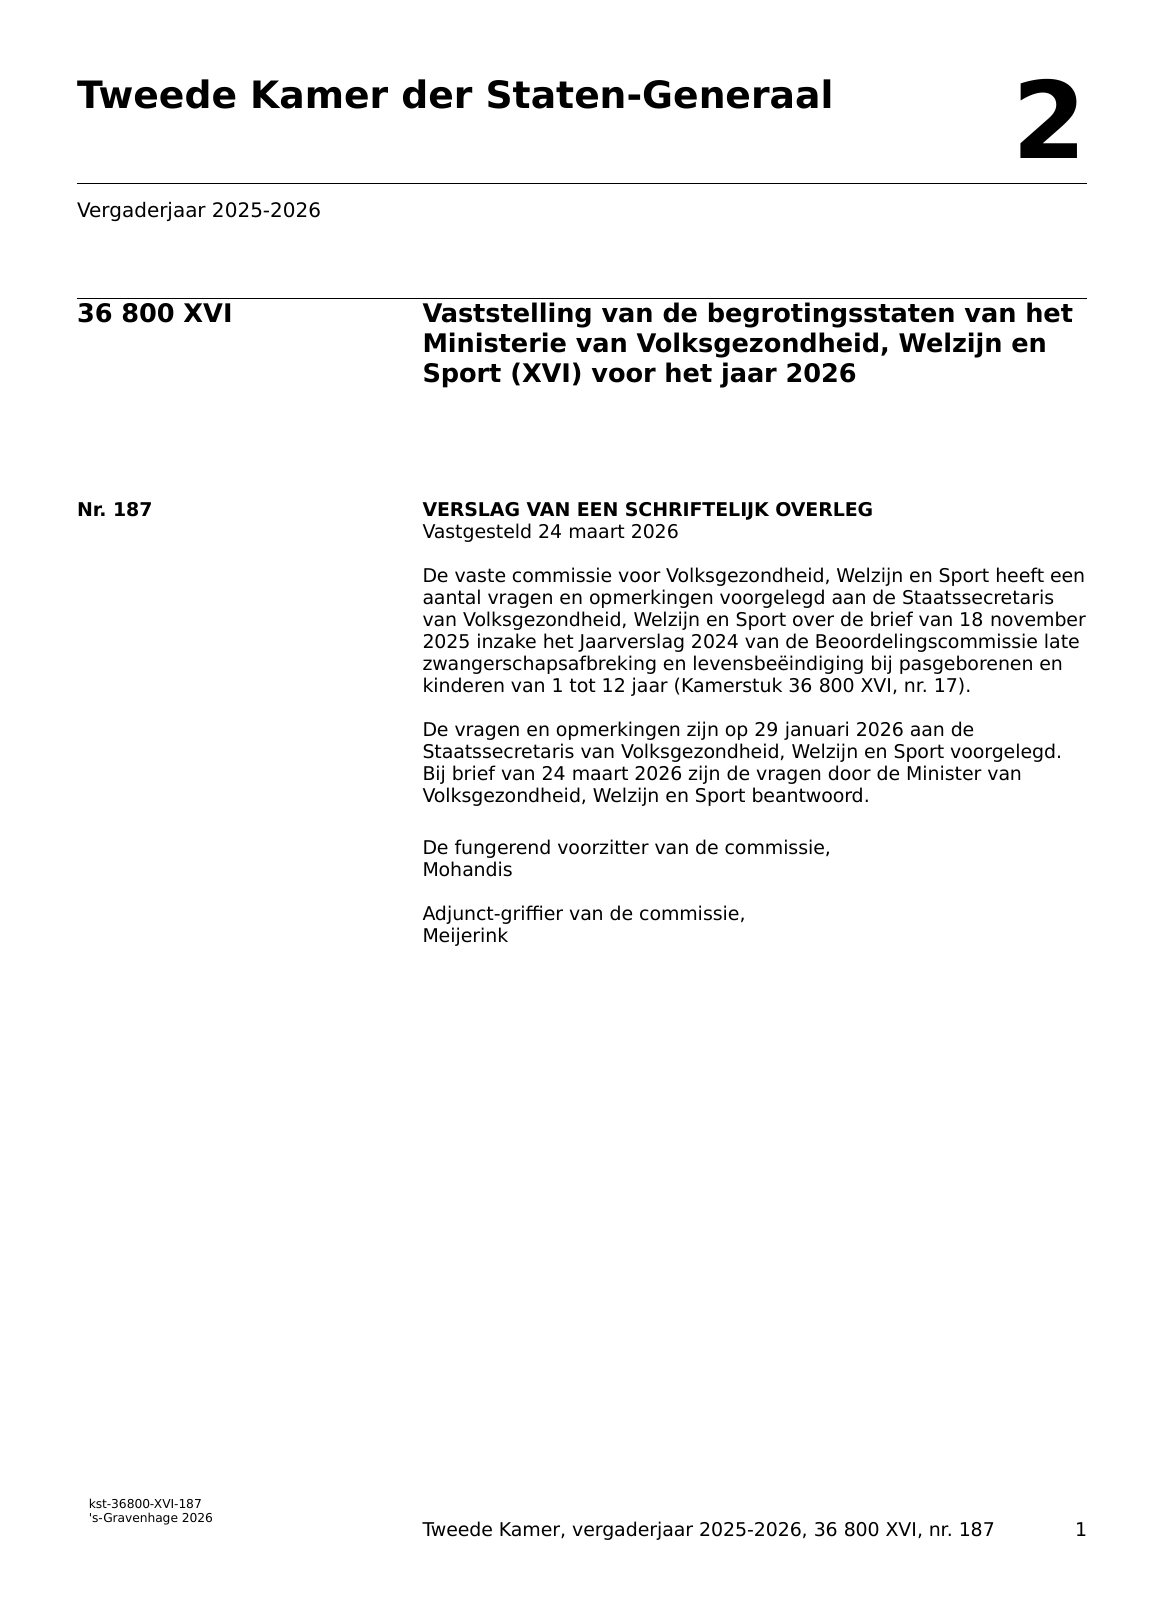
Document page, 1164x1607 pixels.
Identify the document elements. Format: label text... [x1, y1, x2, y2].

table_header 2 [886, 59, 1087, 183]
table_cell Vergaderjaar 2025-2026 [77, 184, 1087, 298]
subtitle Nr. 187 VERSLAG VAN EEN SCHRIFTELIJK OVERLEG [77, 499, 1087, 521]
text De fungerend voorzitter van de commissie, Mohandis [422, 837, 1087, 881]
text De vaste commissie voor Volksgezondheid, Welzijn en Sport heeft een aantal vragen en opmerkingen voorgelegd aan de Staatssecretaris van Volksgezondheid, Welzijn en Sport over de brief van 18 november 2025 inzake het Jaarverslag 2024 van de Beoordelingscommissie late zwangerschapsafbreking en levensbeëindiging bij pasgeborenen en kinderen van 1 tot 12 jaar (Kamerstuk 36 800 XVI, nr. 17). [422, 565, 1087, 697]
table_header Tweede Kamer der Staten-Generaal [77, 59, 886, 183]
text kst-36800-XVI-187 [88, 1497, 323, 1511]
text Vastgesteld 24 maart 2026 [422, 521, 1087, 543]
subtitle 36 800 XVI Vaststelling van de begrotingsstaten van het Ministerie van Volksgezondheid, Welzijn en Sport (XVI) voor het jaar 2026 [77, 299, 1087, 388]
text 's-Gravenhage 2026 [88, 1511, 323, 1525]
text De vragen en opmerkingen zijn op 29 januari 2026 aan de Staatssecretaris van Volksgezondheid, Welzijn en Sport voorgelegd. Bij brief van 24 maart 2026 zijn de vragen door de Minister van Volksgezondheid, Welzijn en Sport beantwoord. [422, 719, 1087, 807]
text Adjunct-griffier van de commissie, Meijerink [422, 903, 1087, 947]
